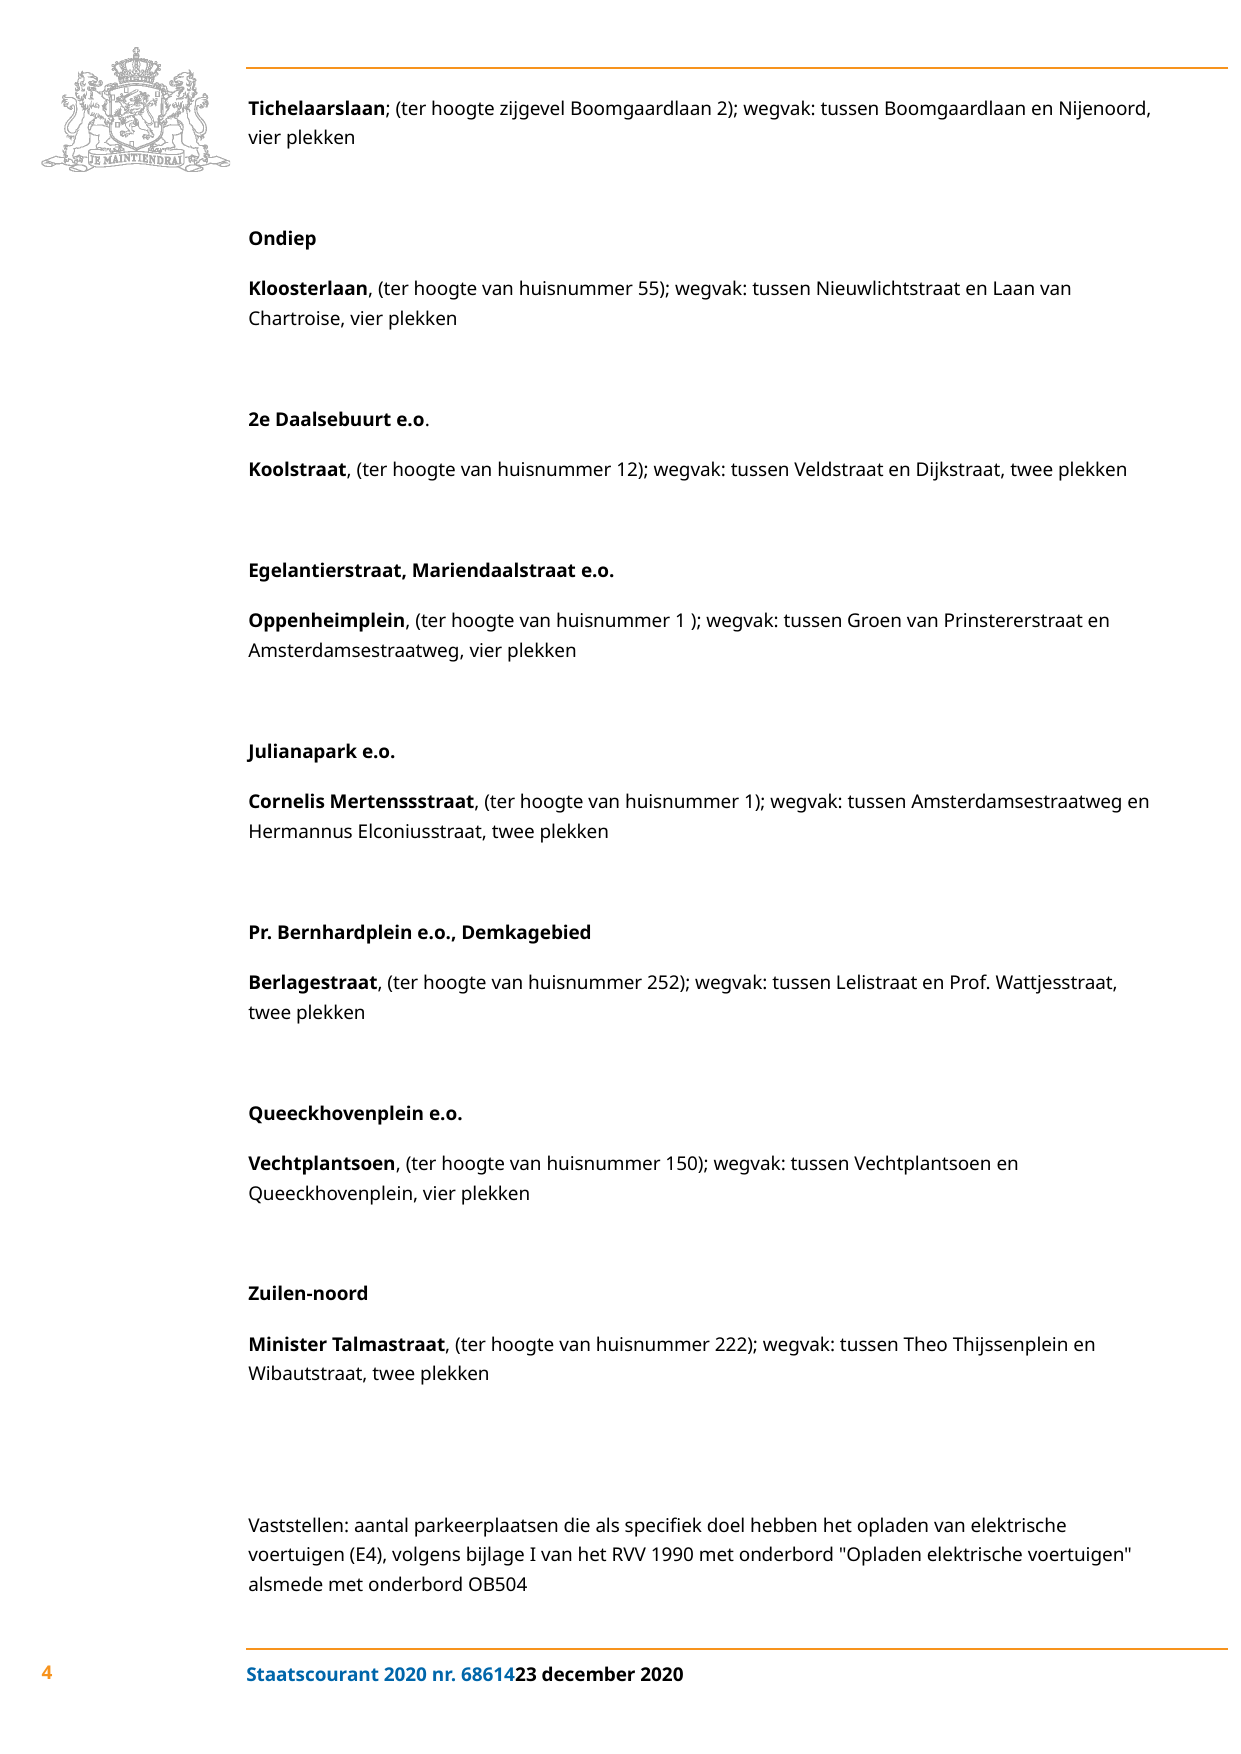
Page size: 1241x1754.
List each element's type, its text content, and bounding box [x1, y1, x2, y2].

text Kloosterlaan, (ter hoogte van huisnummer 55); wegvak: tussen Nieuwlichtstraat en Laan van Chartroise, vier plekken [248, 276, 1152, 331]
text Vechtplantsoen, (ter hoogte van huisnummer 150); wegvak: tussen Vechtplantsoen en Queeckhovenplein, vier plekken [248, 1150, 1152, 1206]
text Queeckhovenplein e.o. [248, 1100, 1152, 1126]
text Egelantierstraat, Mariendaalstraat e.o. [248, 557, 1152, 583]
text Julianapark e.o. [248, 738, 1152, 764]
text Tichelaarslaan; (ter hoogte zijgevel Boomgaardlaan 2); wegvak: tussen Boomgaardlaan en Nijenoord, vier plekken [248, 95, 1152, 150]
text Pr. Bernhardplein e.o., Demkagebied [248, 919, 1152, 945]
text 2e Daalsebuurt e.o. [248, 406, 1152, 432]
text Cornelis Mertenssstraat, (ter hoogte van huisnummer 1); wegvak: tussen Amsterdamsestraatweg en Hermannus Elconiusstraat, twee plekken [248, 788, 1152, 844]
picture [41, 47, 231, 172]
text Ondiep [248, 225, 1152, 251]
text Zuilen-noord [248, 1281, 1152, 1306]
text Koolstraat, (ter hoogte van huisnummer 12); wegvak: tussen Veldstraat en Dijkstraat, twee plekken [248, 456, 1152, 482]
text Oppenheimplein, (ter hoogte van huisnummer 1 ); wegvak: tussen Groen van Prinstererstraat en Amsterdamsestraatweg, vier plekken [248, 608, 1152, 663]
text Vaststellen: aantal parkeerplaatsen die als specifiek doel hebben het opladen van elektrische voertuigen (E4), volgens bijlage I van het RVV 1990 met onderbord "Opladen elektrische voertuigen" alsmede met onderbord OB504 [248, 1512, 1152, 1597]
text Minister Talmastraat, (ter hoogte van huisnummer 222); wegvak: tussen Theo Thijssenplein en Wibautstraat, twee plekken [248, 1331, 1152, 1386]
text Berlagestraat, (ter hoogte van huisnummer 252); wegvak: tussen Lelistraat en Prof. Wattjesstraat, twee plekken [248, 969, 1152, 1025]
